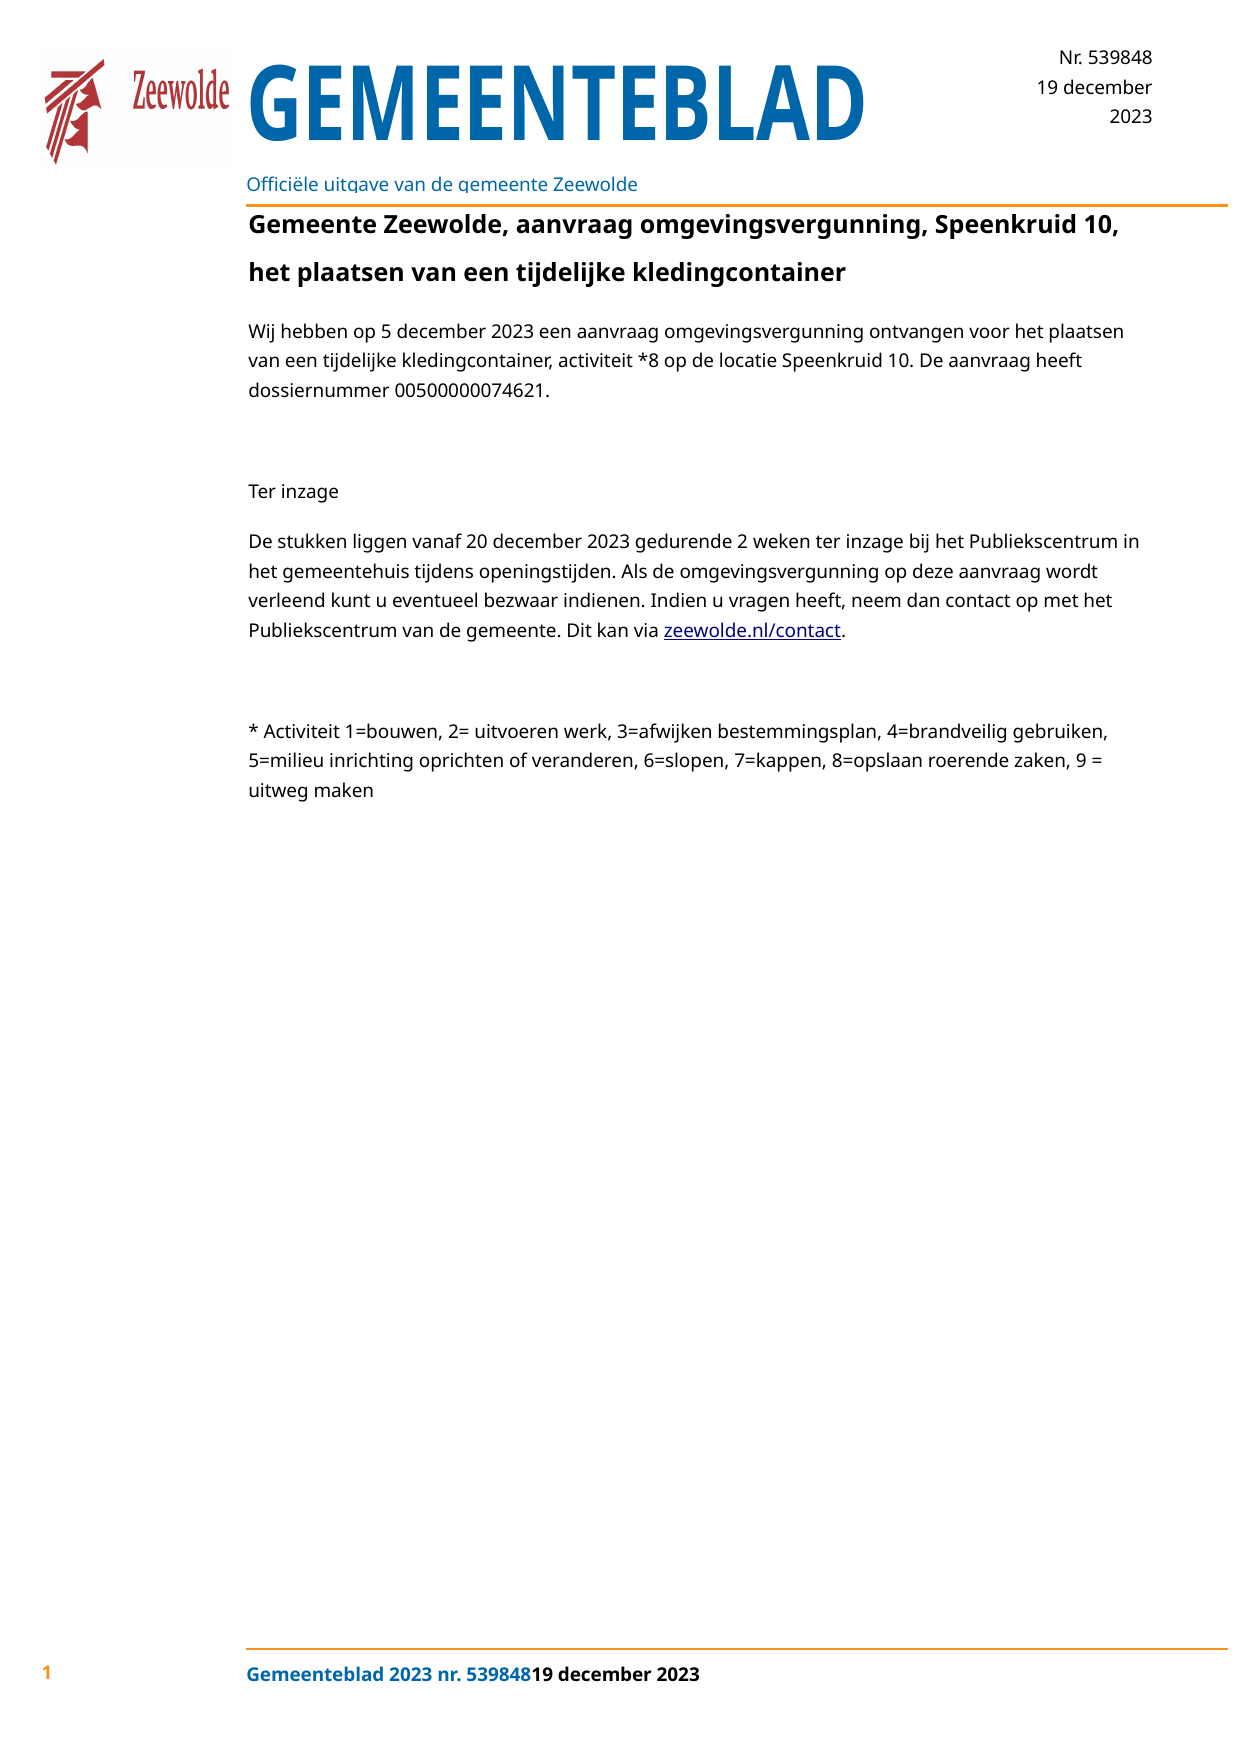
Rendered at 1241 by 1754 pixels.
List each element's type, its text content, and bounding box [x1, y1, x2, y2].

text * Activiteit 1=bouwen, 2= uitvoeren werk, 3=afwijken bestemmingsplan, 4=brandveilig gebruiken, 5=milieu inrichting oprichten of veranderen, 6=slopen, 7=kappen, 8=opslaan roerende zaken, 9 = uitweg maken [248, 718, 1152, 803]
text De stukken liggen vanaf 20 december 2023 gedurende 2 weken ter inzage bij het Publiekscentrum in het gemeentehuis tijdens openingstijden. Als de omgevingsvergunning op deze aanvraag wordt verleend kunt u eventueel bezwaar indienen. Indien u vragen heeft, neem dan contact op met het Publiekscentrum van de gemeente. Dit kan via zeewolde.nl/contact. [248, 528, 1152, 643]
text Wij hebben op 5 december 2023 een aanvraag omgevingsvergunning ontvangen voor het plaatsen van een tijdelijke kledingcontainer, activiteit *8 op de locatie Speenkruid 10. De aanvraag heeft dossiernummer 00500000074621. [248, 318, 1152, 403]
text Gemeente Zeewolde, aanvraag omgevingsvergunning, Speenkruid 10, het plaatsen van een tijdelijke kledingcontainer [248, 207, 1152, 288]
text Ter inzage [248, 478, 1152, 504]
picture [41, 47, 231, 172]
